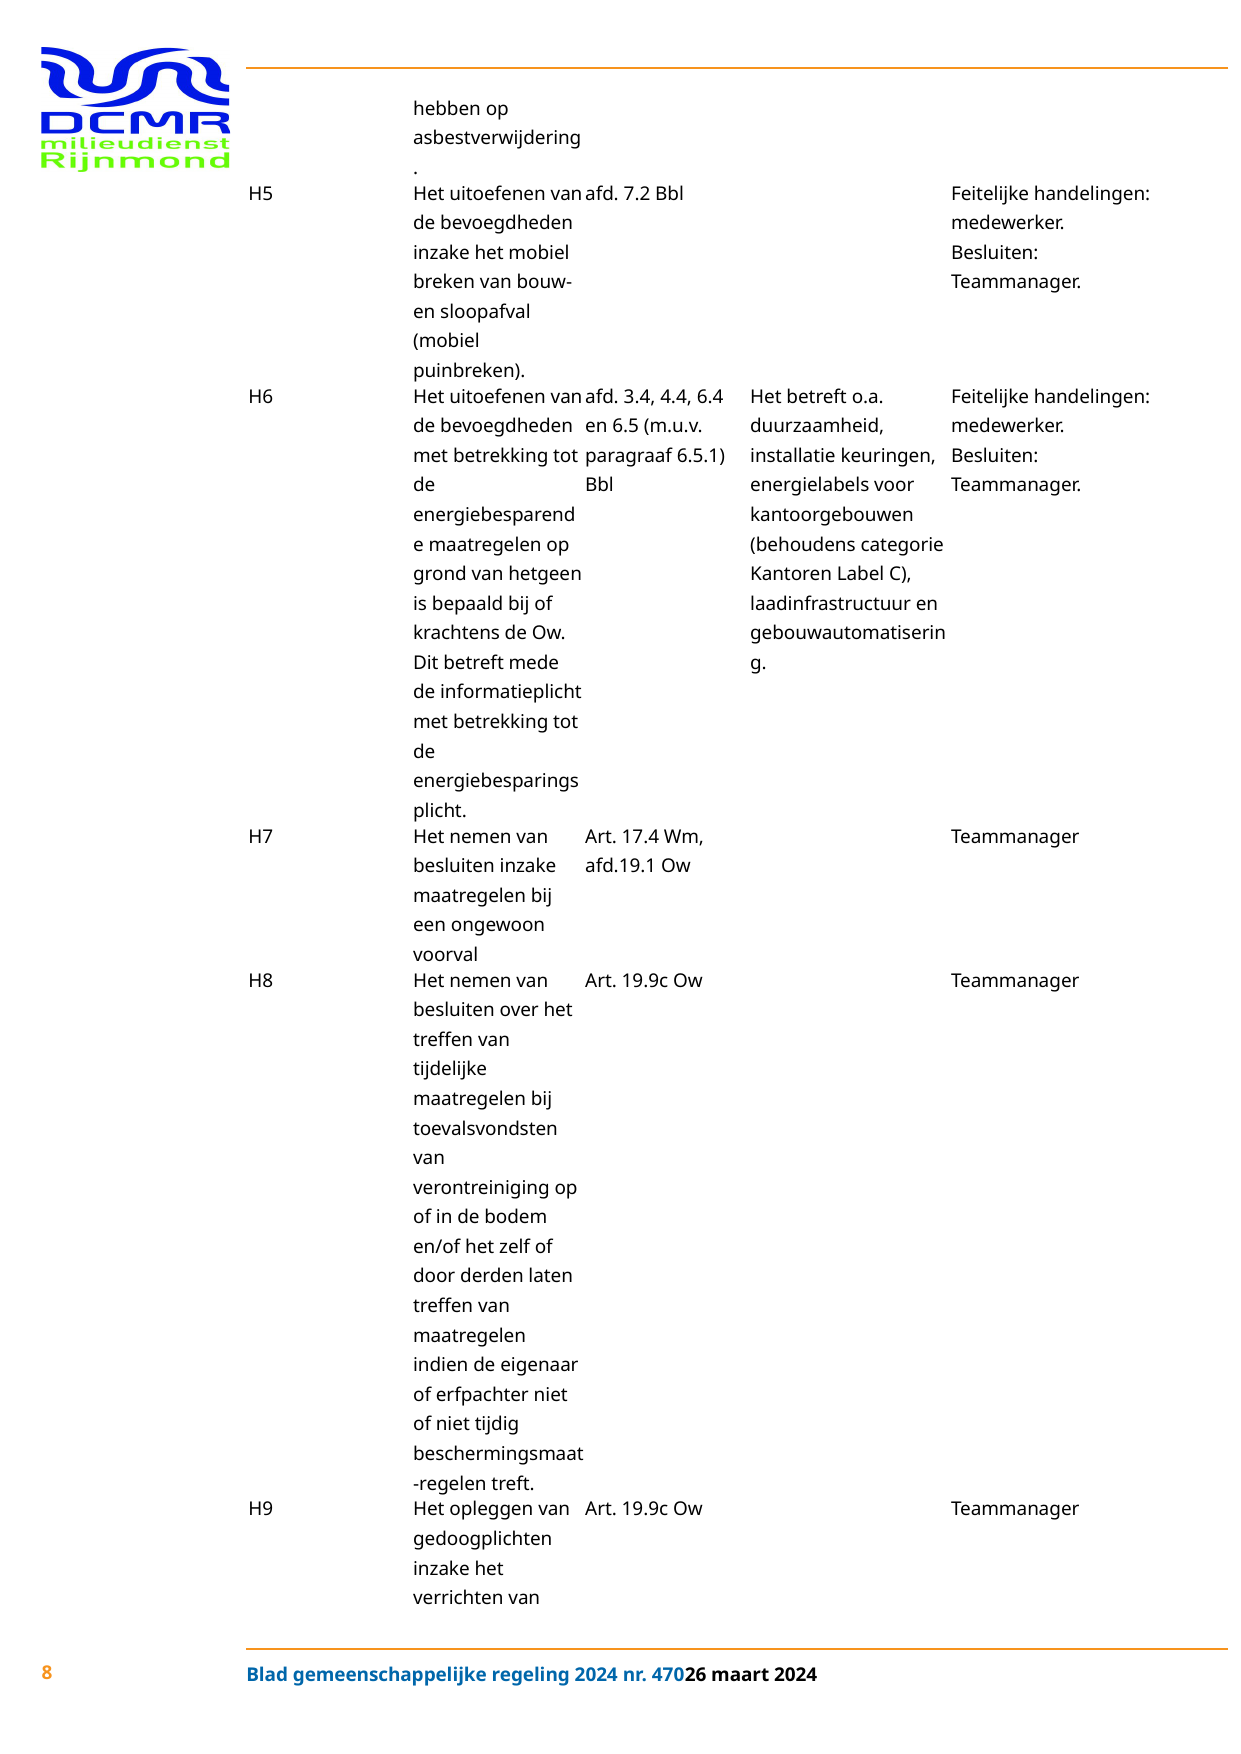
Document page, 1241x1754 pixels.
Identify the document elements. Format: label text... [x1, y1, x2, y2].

table_cell hebben op asbestverwijdering. [413, 95, 585, 180]
table_cell Art. 19.9c Ow [585, 967, 750, 1496]
table_cell H6 [248, 383, 413, 823]
table_cell [750, 1496, 951, 1610]
table_cell Art. 19.9c Ow [585, 1496, 750, 1610]
table_cell H9 [248, 1496, 413, 1610]
table_cell [750, 967, 951, 1496]
table_cell H7 [248, 823, 413, 967]
table_cell Het betreft o.a. duurzaamheid, installatie keuringen, energielabels voor kantoorgebouwen (behoudens categorie Kantoren Label C), laadinfrastructuur en gebouwautomatisering. [750, 383, 951, 823]
table_cell Teammanager [951, 823, 1152, 967]
table_cell Het uitoefenen van de bevoegdheden met betrekking tot de energiebesparende maatregelen op grond van hetgeen is bepaald bij of krachtens de Ow. Dit betreft mede de informatieplicht met betrekking tot de energiebesparingsplicht. [413, 383, 585, 823]
table_cell Feitelijke handelingen: medewerker. Besluiten: Teammanager. [951, 180, 1152, 383]
table_cell [585, 95, 750, 180]
table_cell afd. 7.2 Bbl [585, 180, 750, 383]
table_cell Teammanager [951, 967, 1152, 1496]
table_cell afd. 3.4, 4.4, 6.4 en 6.5 (m.u.v. paragraaf 6.5.1) Bbl [585, 383, 750, 823]
table_cell Het opleggen van gedoogplichten inzake het verrichten van [413, 1496, 585, 1610]
table_cell Het nemen van besluiten inzake maatregelen bij een ongewoon voorval [413, 823, 585, 967]
table_cell H8 [248, 967, 413, 1496]
table_cell [750, 180, 951, 383]
table_cell Feitelijke handelingen: medewerker. Besluiten: Teammanager. [951, 383, 1152, 823]
table_cell H5 [248, 180, 413, 383]
table_cell [750, 823, 951, 967]
picture [41, 47, 231, 172]
table_cell Het nemen van besluiten over het treffen van tijdelijke maatregelen bij toevalsvondsten van verontreiniging op of in de bodem en/of het zelf of door derden laten treffen van maatregelen indien de eigenaar of erfpachter niet of niet tijdig beschermingsmaat-regelen treft. [413, 967, 585, 1496]
table_cell [750, 95, 951, 180]
table_cell Art. 17.4 Wm, afd.19.1 Ow [585, 823, 750, 967]
table_cell [951, 95, 1152, 180]
table_cell [248, 95, 413, 180]
table_cell Het uitoefenen van de bevoegdheden inzake het mobiel breken van bouw- en sloopafval (mobiel puinbreken). [413, 180, 585, 383]
table_cell Teammanager [951, 1496, 1152, 1610]
